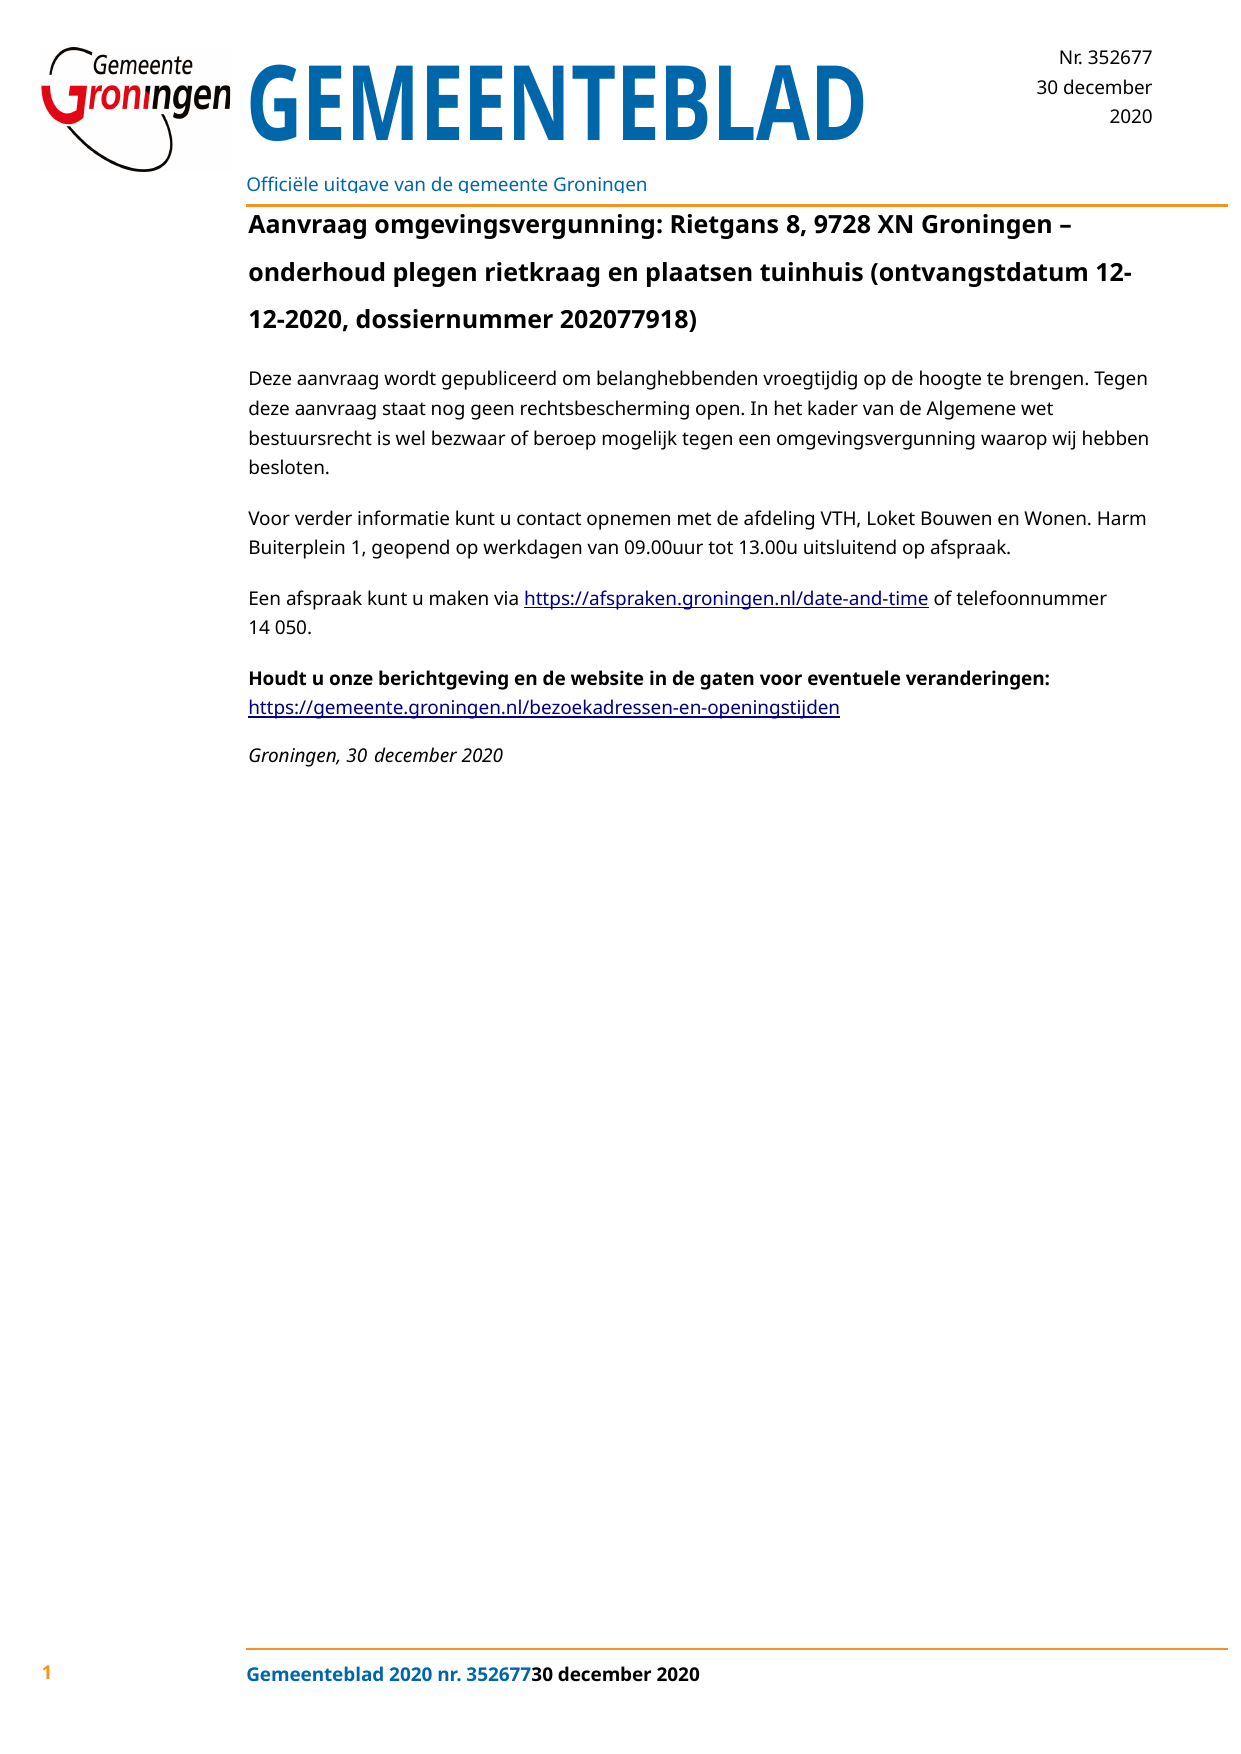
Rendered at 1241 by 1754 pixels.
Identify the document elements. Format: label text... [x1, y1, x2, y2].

text Voor verder informatie kunt u contact opnemen met de afdeling VTH, Loket Bouwen en Wonen. Harm Buiterplein 1, geopend op werkdagen van 09.00uur tot 13.00u uitsluitend op afspraak. [248, 505, 1152, 560]
text Deze aanvraag wordt gepubliceerd om belanghebbenden vroegtijdig op de hoogte te brengen. Tegen deze aanvraag staat nog geen rechtsbescherming open. In het kader van de Algemene wet bestuursrecht is wel bezwaar of beroep mogelijk tegen een omgevingsvergunning waarop wij hebben besloten. [248, 366, 1152, 480]
text Een afspraak kunt u maken via https://afspraken.groningen.nl/date-and-time of telefoonnummer 14 050. [248, 585, 1152, 640]
text Groningen, 30 december 2020 [248, 742, 1152, 768]
text Houdt u onze berichtgeving en de website in de gaten voor eventuele veranderingen: https://gemeente.groningen.nl/bezoekadressen-en-openingstijden [248, 665, 1152, 720]
text Aanvraag omgevingsvergunning: Rietgans 8, 9728 XN Groningen – onderhoud plegen rietkraag en plaatsen tuinhuis (ontvangstdatum 12-12-2020, dossiernummer 202077918) [248, 207, 1152, 336]
picture [41, 47, 231, 172]
